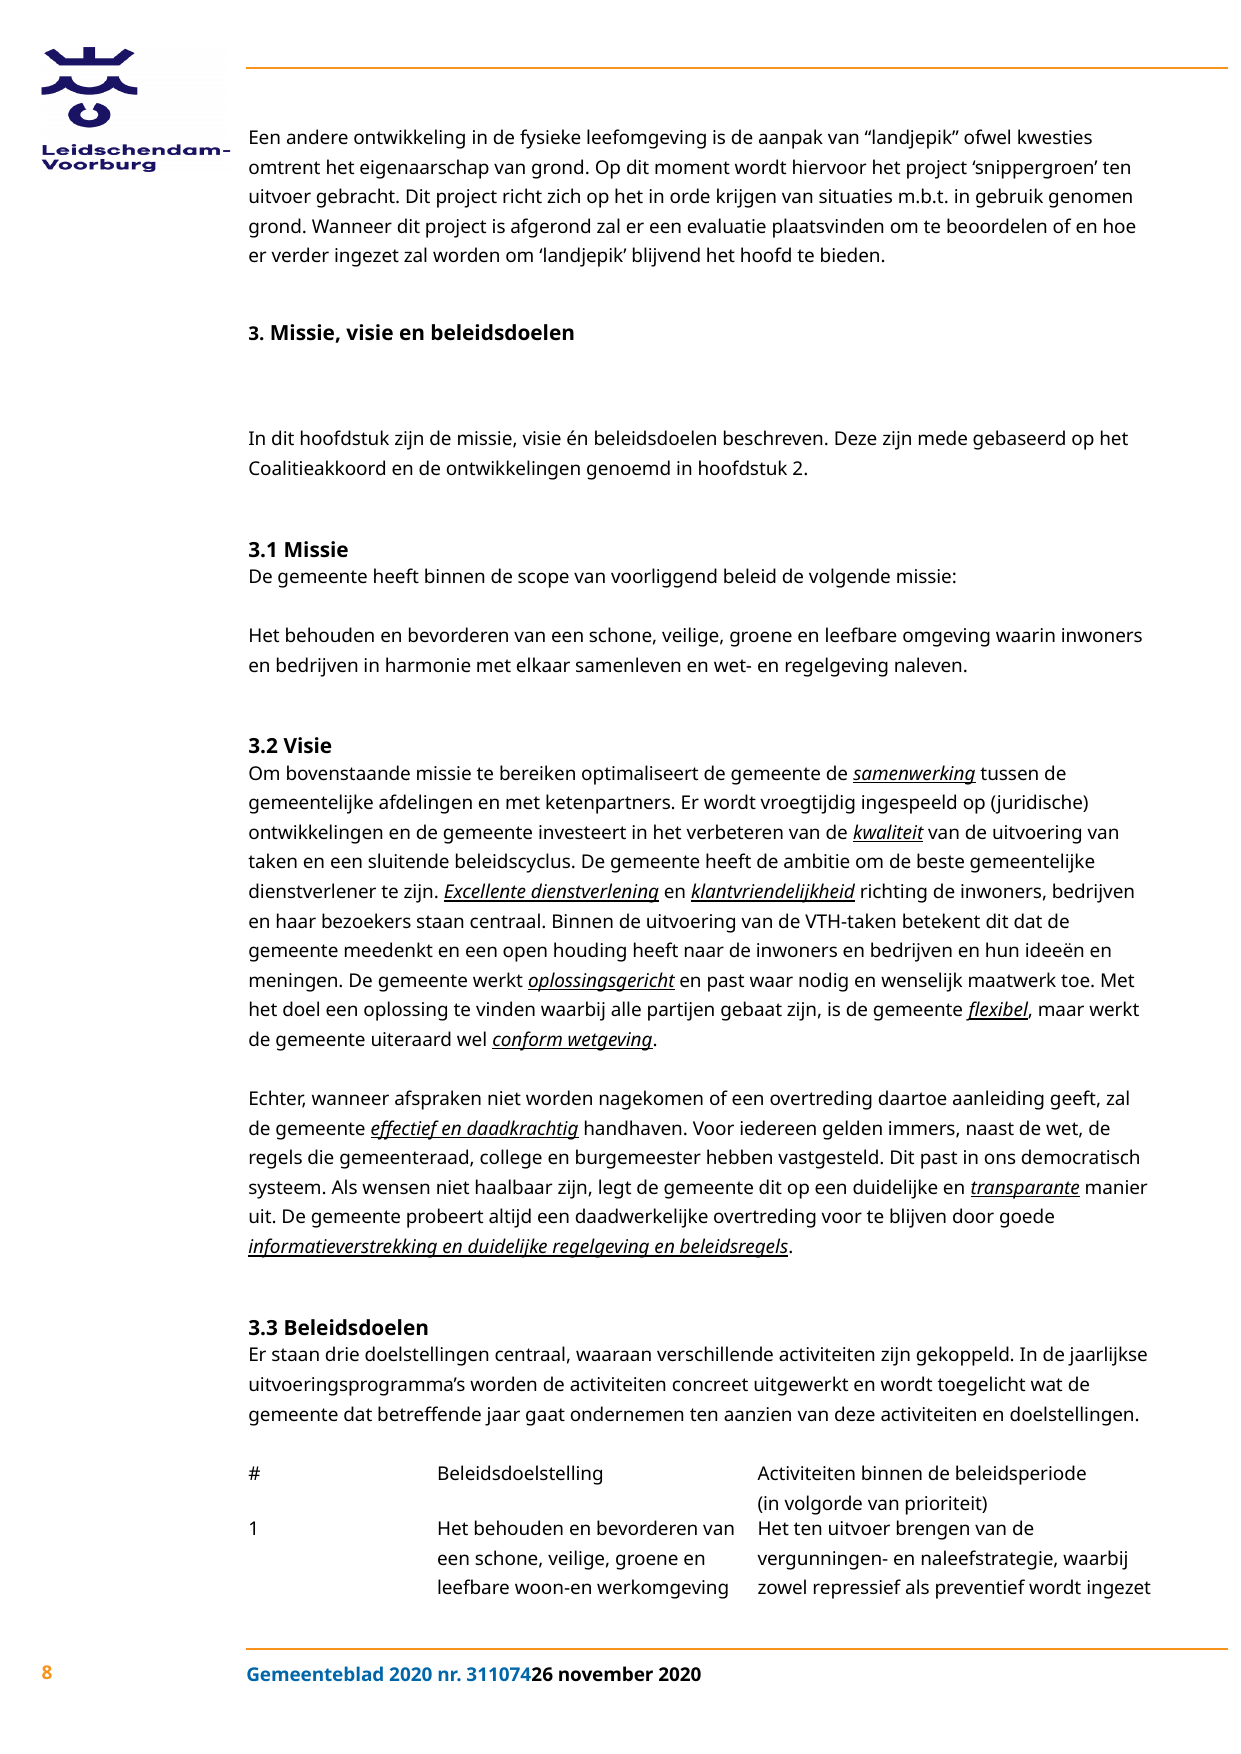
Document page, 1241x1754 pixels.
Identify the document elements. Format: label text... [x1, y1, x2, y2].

text Om bovenstaande missie te bereiken optimaliseert de gemeente de samenwerking tussen de gemeentelijke afdelingen en met ketenpartners. Er wordt vroegtijdig ingespeeld op (juridische) ontwikkelingen en de gemeente investeert in het verbeteren van de kwaliteit van de uitvoering van taken en een sluitende beleidscyclus. De gemeente heeft de ambitie om de beste gemeentelijke dienstverlener te zijn. Excellente dienstverlening en klantvriendelijkheid richting de inwoners, bedrijven en haar bezoekers staan centraal. Binnen de uitvoering van de VTH-taken betekent dit dat de gemeente meedenkt en een open houding heeft naar de inwoners en bedrijven en hun ideeën en meningen. De gemeente werkt oplossingsgericht en past waar nodig en wenselijk maatwerk toe. Met het doel een oplossing te vinden waarbij alle partijen gebaat zijn, is de gemeente flexibel, maar werkt de gemeente uiteraard wel conform wetgeving. [248, 760, 1152, 1052]
text De gemeente heeft binnen de scope van voorliggend beleid de volgende missie: [248, 563, 1152, 589]
table_cell 1 [248, 1515, 437, 1600]
text Er staan drie doelstellingen centraal, waaraan verschillende activiteiten zijn gekoppeld. In de jaarlijkse uitvoeringsprogramma’s worden de activiteiten concreet uitgewerkt en wordt toegelicht wat de gemeente dat betreffende jaar gaat ondernemen ten aanzien van deze activiteiten en doelstellingen. [248, 1342, 1152, 1427]
text 3.2 Visie [248, 731, 1152, 760]
table_cell Het ten uitvoer brengen van de vergunningen- en naleefstrategie, waarbij zowel repressief als preventief wordt ingezet [757, 1515, 1152, 1600]
text Een andere ontwikkeling in de fysieke leefomgeving is de aanpak van “landjepik” ofwel kwesties omtrent het eigenaarschap van grond. Op dit moment wordt hiervoor het project ‘snippergroen’ ten uitvoer gebracht. Dit project richt zich op het in orde krijgen van situaties m.b.t. in gebruik genomen grond. Wanneer dit project is afgerond zal er een evaluatie plaatsvinden om te beoordelen of en hoe er verder ingezet zal worden om ‘landjepik’ blijvend het hoofd te bieden. [248, 124, 1152, 268]
table_header # [248, 1460, 437, 1515]
text Echter, wanneer afspraken niet worden nagekomen of een overtreding daartoe aanleiding geeft, zal de gemeente effectief en daadkrachtig handhaven. Voor iedereen gelden immers, naast de wet, de regels die gemeenteraad, college en burgemeester hebben vastgesteld. Dit past in ons democratisch systeem. Als wensen niet haalbaar zijn, legt de gemeente dit op een duidelijke en transparante manier uit. De gemeente probeert altijd een daadwerkelijke overtreding voor te blijven door goede informatieverstrekking en duidelijke regelgeving en beleidsregels. [248, 1085, 1152, 1259]
picture [41, 47, 231, 172]
text 3. Missie, visie en beleidsdoelen [248, 318, 1152, 346]
text 3.1 Missie [248, 535, 1152, 563]
table_header Beleidsdoelstelling [437, 1460, 757, 1515]
table_cell Het behouden en bevorderen van een schone, veilige, groene en leefbare woon-en werkomgeving [437, 1515, 757, 1600]
text 3.3 Beleidsdoelen [248, 1313, 1152, 1342]
text In dit hoofdstuk zijn de missie, visie én beleidsdoelen beschreven. Deze zijn mede gebaseerd op het Coalitieakkoord en de ontwikkelingen genoemd in hoofdstuk 2. [248, 425, 1152, 481]
table_header Activiteiten binnen de beleidsperiode (in volgorde van prioriteit) [757, 1460, 1152, 1515]
table_header Het behouden en bevorderen van een schone, veilige, groene en leefbare omgeving waarin inwoners en bedrijven in harmonie met elkaar samenleven en wet- en regelgeving naleven. [248, 623, 1152, 678]
